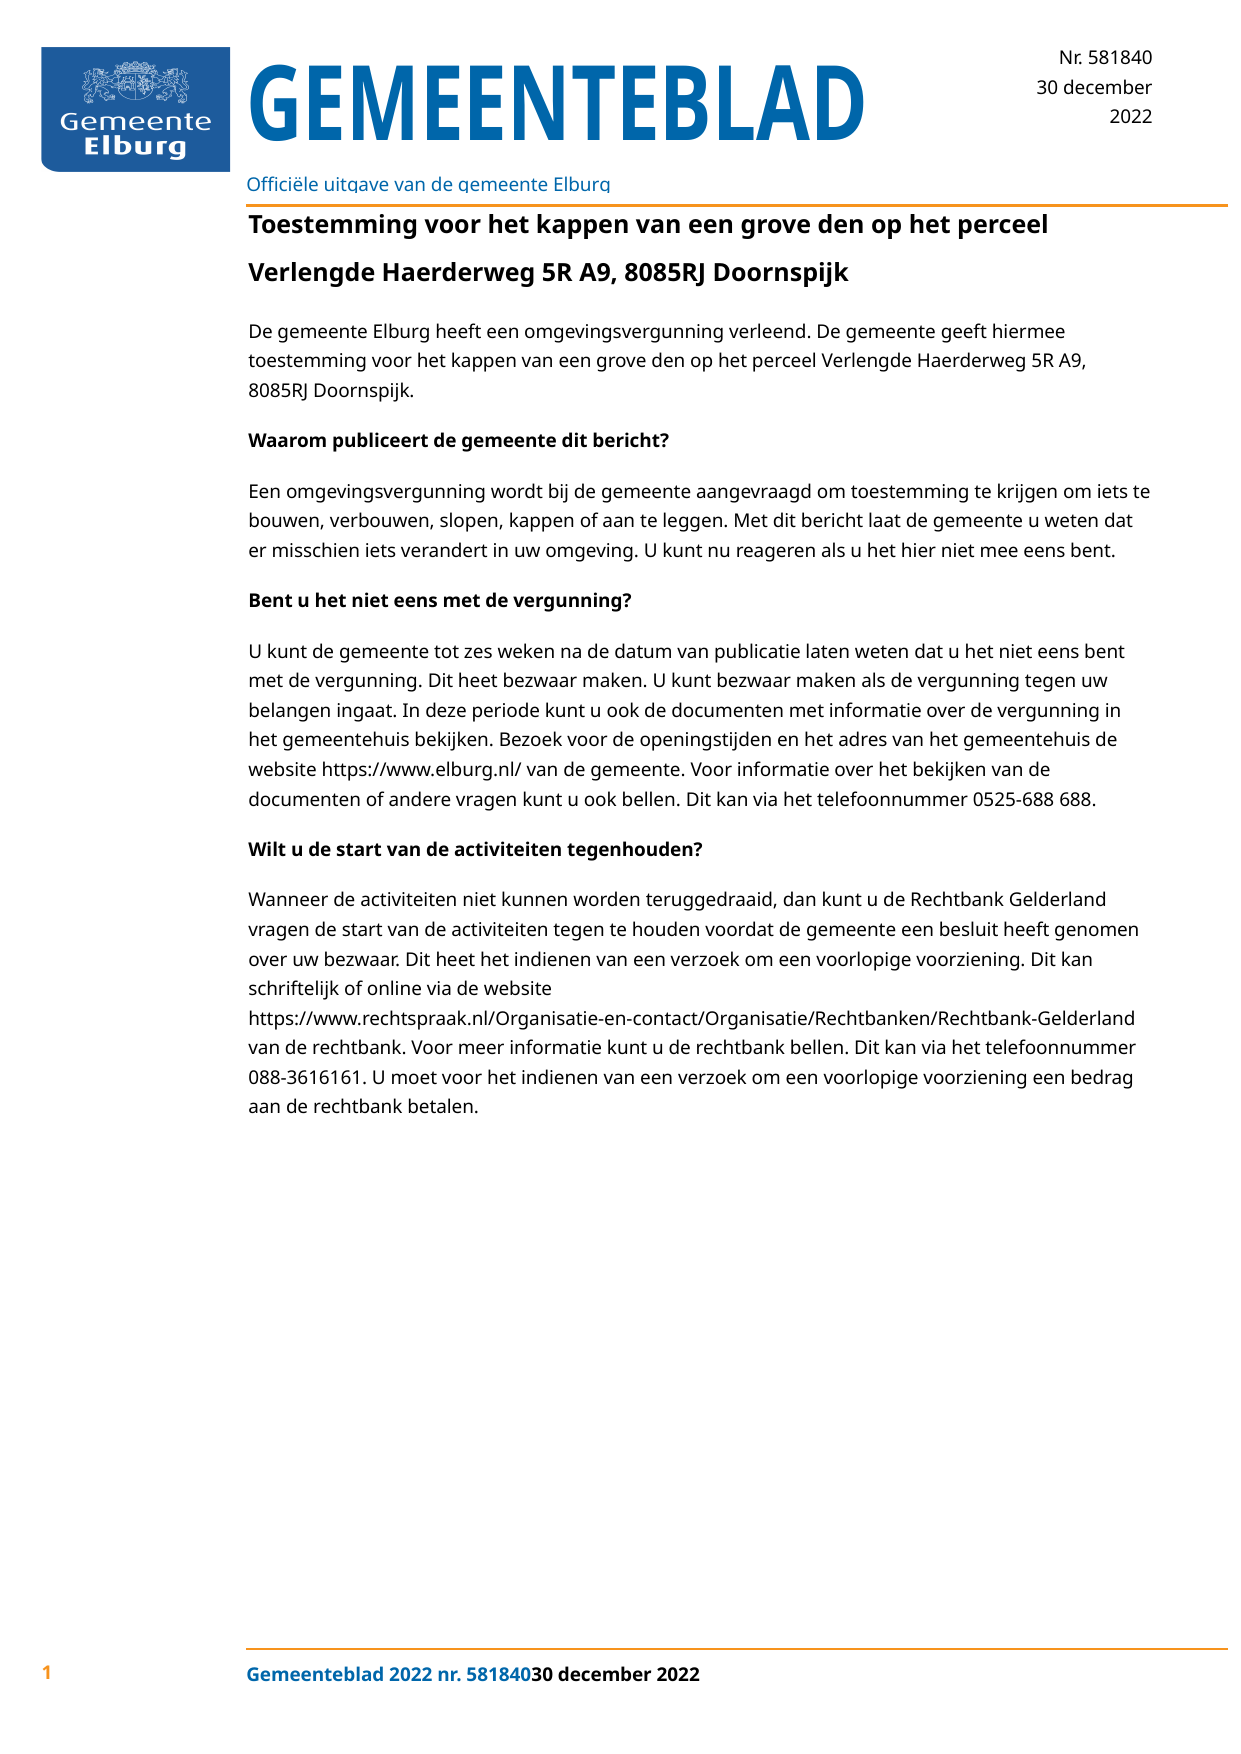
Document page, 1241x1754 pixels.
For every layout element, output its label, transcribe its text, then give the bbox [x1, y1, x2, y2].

text Toestemming voor het kappen van een grove den op het perceel Verlengde Haerderweg 5R A9, 8085RJ Doornspijk [248, 207, 1152, 288]
text Waarom publiceert de gemeente dit bericht? [248, 427, 1152, 453]
picture [41, 47, 231, 172]
text Bent u het niet eens met de vergunning? [248, 587, 1152, 613]
text Een omgevingsvergunning wordt bij de gemeente aangevraagd om toestemming te krijgen om iets te bouwen, verbouwen, slopen, kappen of aan te leggen. Met dit bericht laat de gemeente u weten dat er misschien iets verandert in uw omgeving. U kunt nu reageren als u het hier niet mee eens bent. [248, 478, 1152, 563]
text Wilt u de start van de activiteiten tegenhouden? [248, 836, 1152, 862]
text Wanneer de activiteiten niet kunnen worden teruggedraaid, dan kunt u de Rechtbank Gelderland vragen de start van de activiteiten tegen te houden voordat de gemeente een besluit heeft genomen over uw bezwaar. Dit heet het indienen van een verzoek om een voorlopige voorziening. Dit kan schriftelijk of online via de website https://www.rechtspraak.nl/Organisatie-en-contact/Organisatie/Rechtbanken/Rechtbank-Gelderland van de rechtbank. Voor meer informatie kunt u de rechtbank bellen. Dit kan via het telefoonnummer 088-3616161. U moet voor het indienen van een verzoek om een voorlopige voorziening een bedrag aan de rechtbank betalen. [248, 887, 1152, 1119]
text U kunt de gemeente tot zes weken na de datum van publicatie laten weten dat u het niet eens bent met de vergunning. Dit heet bezwaar maken. U kunt bezwaar maken als de vergunning tegen uw belangen ingaat. In deze periode kunt u ook de documenten met informatie over de vergunning in het gemeentehuis bekijken. Bezoek voor de openingstijden en het adres van het gemeentehuis de website https://www.elburg.nl/ van de gemeente. Voor informatie over het bekijken van de documenten of andere vragen kunt u ook bellen. Dit kan via het telefoonnummer 0525-688 688. [248, 638, 1152, 812]
text De gemeente Elburg heeft een omgevingsvergunning verleend. De gemeente geeft hiermee toestemming voor het kappen van een grove den op het perceel Verlengde Haerderweg 5R A9, 8085RJ Doornspijk. [248, 318, 1152, 403]
